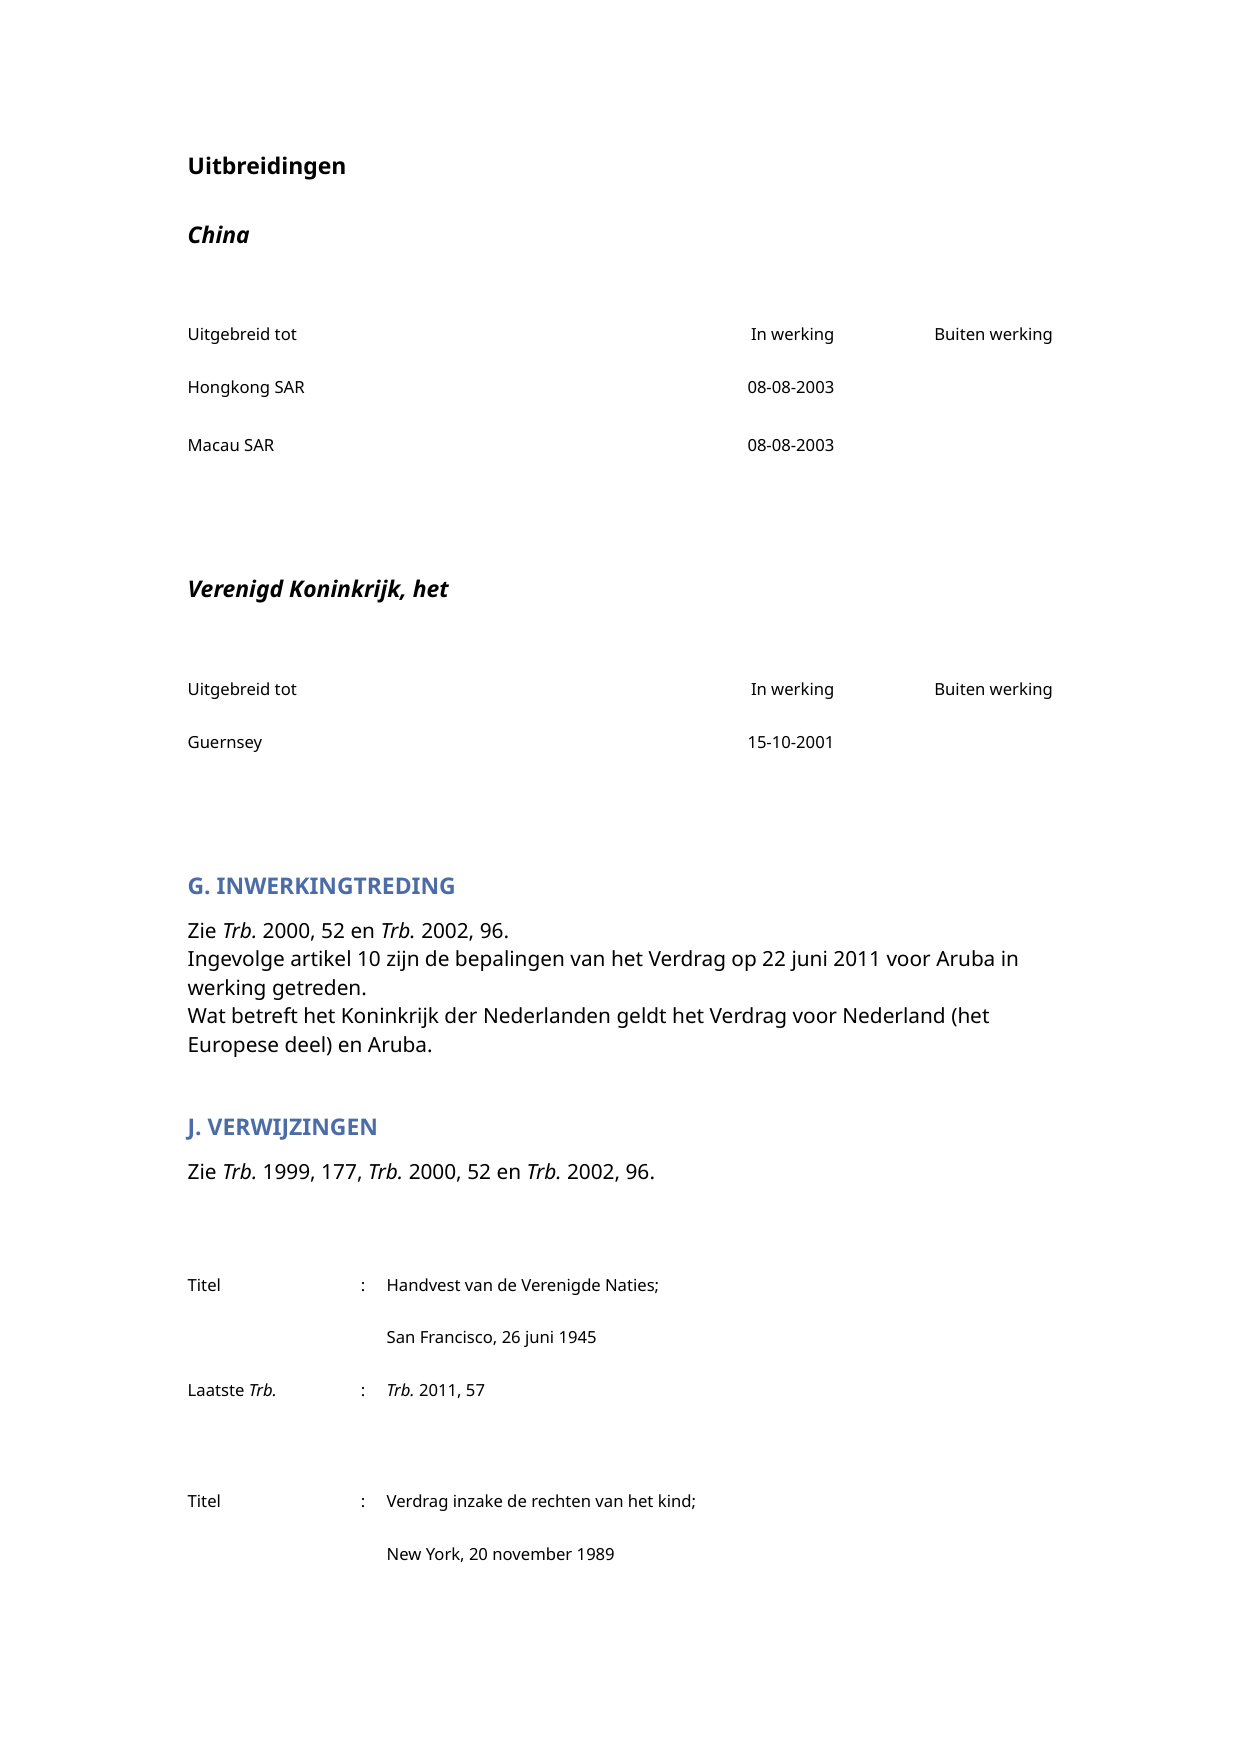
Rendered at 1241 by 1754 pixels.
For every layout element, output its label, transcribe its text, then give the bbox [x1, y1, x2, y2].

table_cell : [361, 1379, 386, 1431]
subtitle J. VERWIJZINGEN [187, 1111, 1053, 1142]
text Ingevolge artikel 10 zijn de bepalingen van het Verdrag op 22 juni 2011 voor Aruba in werking getreden. [187, 944, 1053, 1001]
table_header Uitgebreid tot [188, 678, 616, 730]
table_cell 08-08-2003 [616, 434, 834, 492]
table_header Buiten werking [834, 323, 1053, 376]
table_cell 08-08-2003 [616, 376, 834, 434]
table_cell Trb. 2011, 57 [386, 1379, 1053, 1431]
text Zie Trb. 2000, 52 en Trb. 2002, 96. [187, 916, 1053, 944]
table_cell : [361, 1490, 386, 1595]
subtitle Verenigd Koninkrijk, het [187, 573, 1053, 605]
text Wat betreft het Koninkrijk der Nederlanden geldt het Verdrag voor Nederland (het Europese deel) en Aruba. [187, 1001, 1053, 1058]
table_header Handvest van de Verenigde Naties; San Francisco, 26 juni 1945 [386, 1273, 1053, 1379]
subtitle G. INWERKINGTREDING [187, 870, 1053, 901]
table_cell [834, 730, 1053, 789]
subtitle Uitbreidingen [187, 150, 1053, 181]
table_header : [361, 1273, 386, 1379]
table_header In werking [616, 323, 834, 376]
table_cell Macau SAR [188, 434, 616, 492]
table_cell [386, 1431, 1053, 1490]
table_header Titel [188, 1273, 361, 1379]
table_header In werking [616, 678, 834, 730]
table_cell [834, 434, 1053, 492]
subtitle China [187, 219, 1053, 250]
table_cell [188, 1431, 361, 1490]
table_cell Hongkong SAR [188, 376, 616, 434]
table_cell Verdrag inzake de rechten van het kind; New York, 20 november 1989 [386, 1490, 1053, 1595]
table_cell 15-10-2001 [616, 730, 834, 789]
table_cell Laatste Trb. [188, 1379, 361, 1431]
table_header Buiten werking [834, 678, 1053, 730]
table_cell [361, 1431, 386, 1490]
table_header Uitgebreid tot [188, 323, 616, 376]
table_cell [834, 376, 1053, 434]
table_cell Guernsey [188, 730, 616, 789]
table_cell Titel [188, 1490, 361, 1595]
text Zie Trb. 1999, 177, Trb. 2000, 52 en Trb. 2002, 96. [187, 1157, 1053, 1185]
